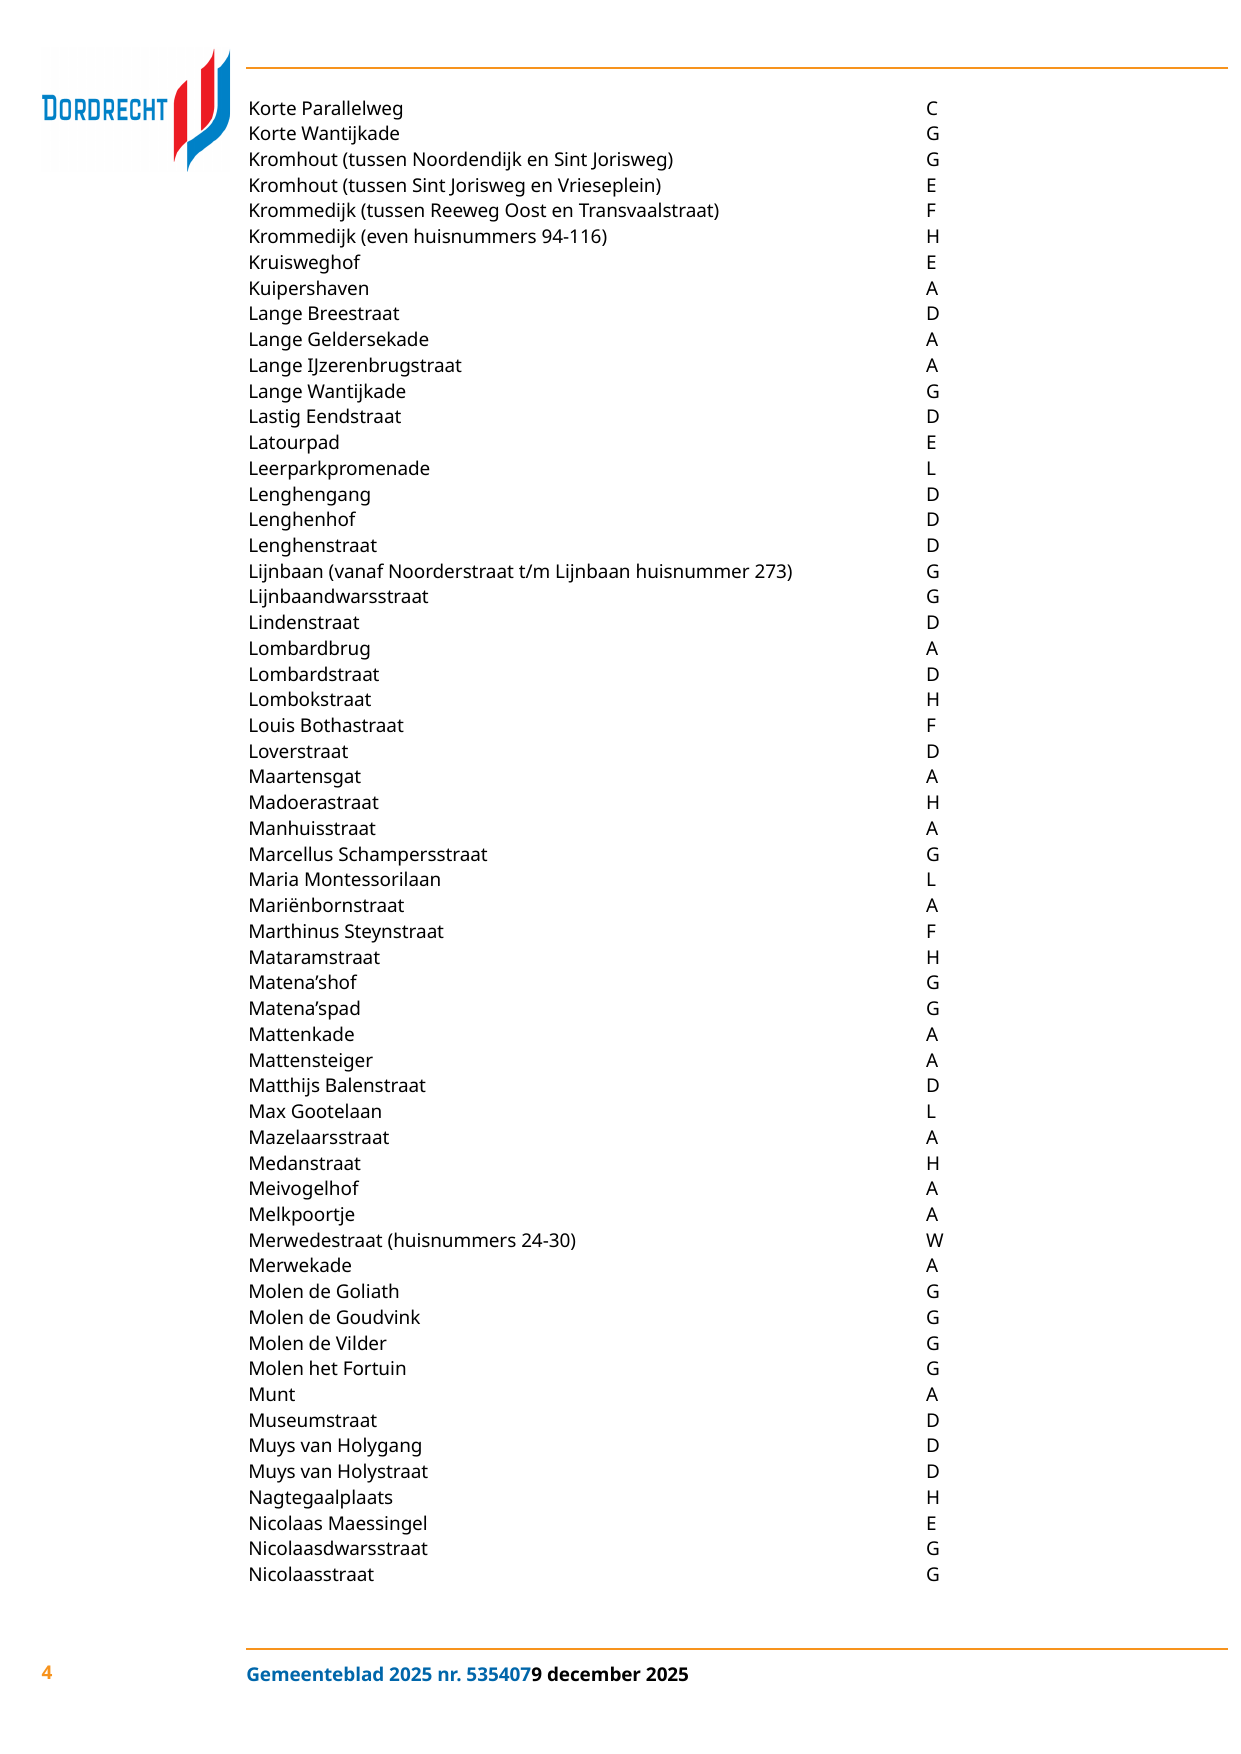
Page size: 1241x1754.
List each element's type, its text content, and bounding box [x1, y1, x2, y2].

table_cell Krommedijk (even huisnummers 94-116) [248, 224, 926, 249]
table_cell H [926, 1484, 1152, 1510]
table_cell G [926, 1561, 1152, 1587]
table_cell A [926, 1253, 1152, 1278]
table_cell G [926, 970, 1152, 995]
table_cell Molen de Vilder [248, 1330, 926, 1356]
table_cell A [926, 1124, 1152, 1150]
table_cell G [926, 121, 1152, 146]
table_cell A [926, 764, 1152, 789]
table_cell Marcellus Schampersstraat [248, 841, 926, 867]
table_cell G [926, 1356, 1152, 1381]
table_cell Molen de Goliath [248, 1278, 926, 1304]
table_cell D [926, 1407, 1152, 1433]
table_cell H [926, 224, 1152, 249]
table_cell Marthinus Steynstraat [248, 918, 926, 944]
table_cell Korte Parallelweg [248, 95, 926, 121]
table_cell D [926, 481, 1152, 506]
table_cell G [926, 558, 1152, 584]
table_cell A [926, 352, 1152, 378]
table_cell A [926, 326, 1152, 352]
table_cell Max Gootelaan [248, 1098, 926, 1124]
table_cell L [926, 455, 1152, 481]
table_cell Matena’shof [248, 970, 926, 995]
table_cell H [926, 790, 1152, 815]
table_cell Maartensgat [248, 764, 926, 789]
table_cell G [926, 1536, 1152, 1561]
table_cell A [926, 1175, 1152, 1201]
table_cell Kuipershaven [248, 275, 926, 301]
table_cell A [926, 893, 1152, 918]
table_cell Nagtegaalplaats [248, 1484, 926, 1510]
table_cell Lijnbaan (vanaf Noorderstraat t/m Lijnbaan huisnummer 273) [248, 558, 926, 584]
table_cell Matthijs Balenstraat [248, 1073, 926, 1098]
table_cell E [926, 1510, 1152, 1536]
table_cell G [926, 841, 1152, 867]
table_cell Krommedijk (tussen Reeweg Oost en Transvaalstraat) [248, 198, 926, 223]
table_cell Lenghenhof [248, 506, 926, 532]
table_cell G [926, 1330, 1152, 1356]
table_cell Melkpoortje [248, 1201, 926, 1227]
table_cell Mariënbornstraat [248, 893, 926, 918]
table_cell Merwedestraat (huisnummers 24-30) [248, 1227, 926, 1253]
table_cell G [926, 995, 1152, 1021]
table_cell D [926, 532, 1152, 558]
table_cell Madoerastraat [248, 790, 926, 815]
table_cell Lombardbrug [248, 635, 926, 661]
table_cell F [926, 712, 1152, 738]
table_cell H [926, 687, 1152, 712]
table_cell D [926, 506, 1152, 532]
table_cell G [926, 1278, 1152, 1304]
table_cell Lastig Eendstraat [248, 404, 926, 429]
table_cell Mataramstraat [248, 944, 926, 969]
table_cell E [926, 249, 1152, 275]
table_cell F [926, 198, 1152, 223]
table_cell Lange IJzerenbrugstraat [248, 352, 926, 378]
table_cell Museumstraat [248, 1407, 926, 1433]
table_cell D [926, 1073, 1152, 1098]
table_cell Munt [248, 1381, 926, 1407]
table_cell A [926, 275, 1152, 301]
table_cell D [926, 301, 1152, 326]
table_cell A [926, 1201, 1152, 1227]
table_cell L [926, 867, 1152, 892]
table_cell Lijnbaandwarsstraat [248, 584, 926, 609]
table_cell G [926, 378, 1152, 403]
table_cell A [926, 1021, 1152, 1047]
table_cell C [926, 95, 1152, 121]
table_cell Kruisweghof [248, 249, 926, 275]
table_cell Lange Wantijkade [248, 378, 926, 403]
table_cell L [926, 1098, 1152, 1124]
table_cell Mattenkade [248, 1021, 926, 1047]
table_cell G [926, 1304, 1152, 1330]
table_cell Nicolaasstraat [248, 1561, 926, 1587]
table_cell Korte Wantijkade [248, 121, 926, 146]
table_cell D [926, 609, 1152, 635]
table_cell Lenghenstraat [248, 532, 926, 558]
table_cell D [926, 1433, 1152, 1458]
table_cell Muys van Holygang [248, 1433, 926, 1458]
table_cell Meivogelhof [248, 1175, 926, 1201]
table_cell E [926, 429, 1152, 455]
table_cell Maria Montessorilaan [248, 867, 926, 892]
table_cell Molen het Fortuin [248, 1356, 926, 1381]
table_cell H [926, 1150, 1152, 1175]
table_cell G [926, 146, 1152, 172]
table_cell D [926, 1459, 1152, 1484]
table_cell A [926, 635, 1152, 661]
table_cell Matena’spad [248, 995, 926, 1021]
table_cell Medanstraat [248, 1150, 926, 1175]
table_cell Lindenstraat [248, 609, 926, 635]
table_cell Lombardstraat [248, 661, 926, 687]
table_cell Kromhout (tussen Noordendijk en Sint Jorisweg) [248, 146, 926, 172]
table_cell H [926, 944, 1152, 969]
table_cell Molen de Goudvink [248, 1304, 926, 1330]
table_cell W [926, 1227, 1152, 1253]
table_cell Kromhout (tussen Sint Jorisweg en Vrieseplein) [248, 172, 926, 198]
table_cell D [926, 661, 1152, 687]
table_cell Nicolaas Maessingel [248, 1510, 926, 1536]
table_cell Mattensteiger [248, 1047, 926, 1072]
table_cell A [926, 1047, 1152, 1072]
table_cell Lange Geldersekade [248, 326, 926, 352]
table_cell Muys van Holystraat [248, 1459, 926, 1484]
table_cell G [926, 584, 1152, 609]
table_cell Lombokstraat [248, 687, 926, 712]
table_cell F [926, 918, 1152, 944]
table_cell Lenghengang [248, 481, 926, 506]
table_cell A [926, 815, 1152, 841]
picture [41, 47, 231, 172]
table_cell Loverstraat [248, 738, 926, 764]
table_cell Louis Bothastraat [248, 712, 926, 738]
table_cell Leerparkpromenade [248, 455, 926, 481]
table_cell Latourpad [248, 429, 926, 455]
table_cell Merwekade [248, 1253, 926, 1278]
table_cell Manhuisstraat [248, 815, 926, 841]
table_cell D [926, 738, 1152, 764]
table_cell Lange Breestraat [248, 301, 926, 326]
table_cell A [926, 1381, 1152, 1407]
table_cell D [926, 404, 1152, 429]
table_cell E [926, 172, 1152, 198]
table_cell Mazelaarsstraat [248, 1124, 926, 1150]
table_cell Nicolaasdwarsstraat [248, 1536, 926, 1561]
